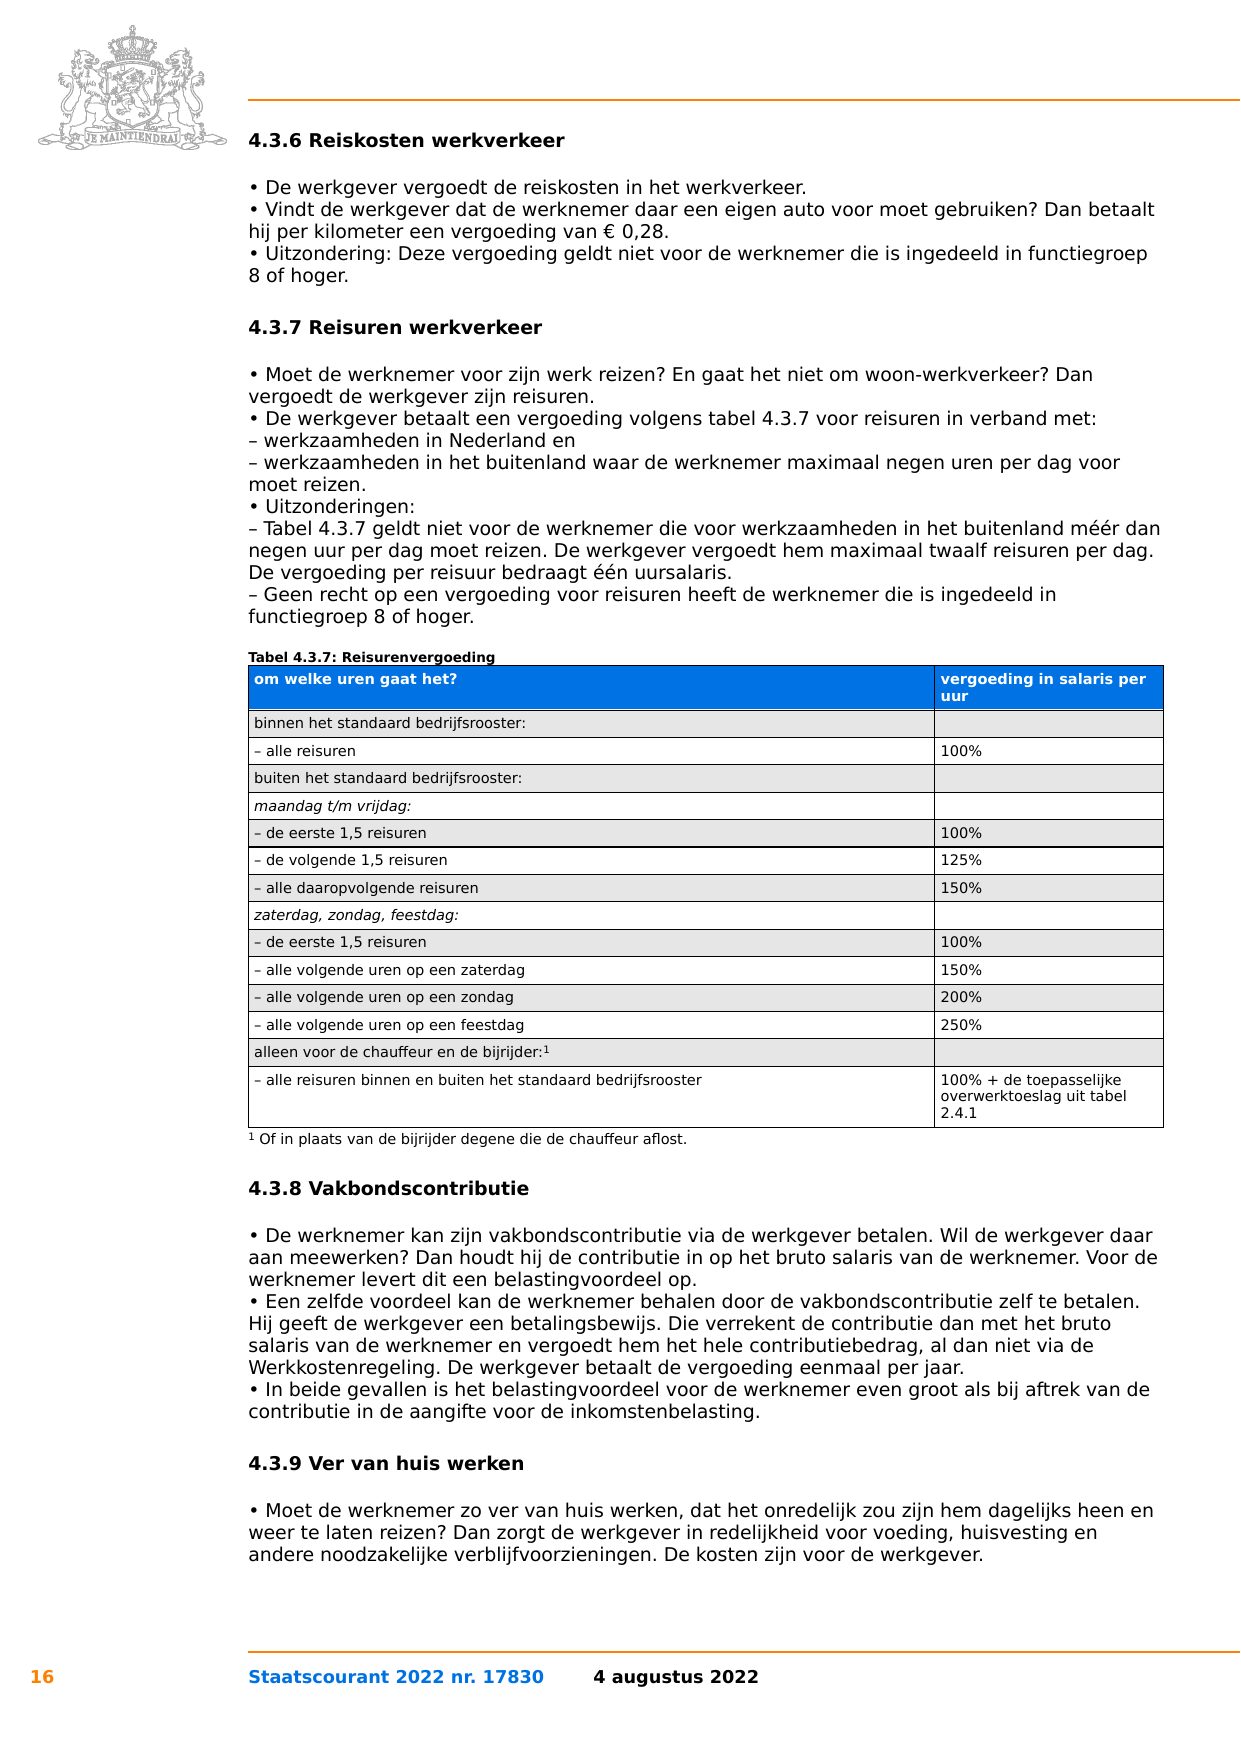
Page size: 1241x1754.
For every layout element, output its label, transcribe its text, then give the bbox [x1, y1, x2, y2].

text • Moet de werknemer zo ver van huis werken, dat het onredelijk zou zijn hem dagelijks heen en weer te laten reizen? Dan zorgt de werkgever in redelijkheid voor voeding, huisvesting en andere noodzakelijke verblijfvoorzieningen. De kosten zijn voor de werkgever. [248, 1499, 1163, 1566]
table_cell [935, 1039, 1163, 1066]
text – werkzaamheden in Nederland en [248, 430, 1163, 452]
table_cell 150% [935, 957, 1163, 983]
table_cell – de eerste 1,5 reisuren [249, 930, 934, 956]
table_cell – alle reisuren binnen en buiten het standaard bedrijfsrooster [249, 1067, 934, 1127]
subtitle 4.3.6 Reiskosten werkverkeer [248, 130, 1163, 152]
table_cell vergoeding in salaris per uur [935, 666, 1163, 709]
table_cell maandag t/m vrijdag: [249, 793, 934, 819]
table_cell zaterdag, zondag, feestdag: [249, 902, 934, 929]
table_cell 200% [935, 985, 1163, 1011]
text • Uitzondering: Deze vergoeding geldt niet voor de werknemer die is ingedeeld in functiegroep 8 of hoger. [248, 243, 1163, 287]
table_cell – alle daaropvolgende reisuren [249, 875, 934, 901]
text • Uitzonderingen: [248, 496, 1163, 518]
table_cell – alle volgende uren op een feestdag [249, 1012, 934, 1038]
table_cell – alle reisuren [249, 738, 934, 764]
text • Vindt de werkgever dat de werknemer daar een eigen auto voor moet gebruiken? Dan betaalt hij per kilometer een vergoeding van € 0,28. [248, 199, 1163, 243]
text – Geen recht op een vergoeding voor reisuren heeft de werknemer die is ingedeeld in functiegroep 8 of hoger. [248, 583, 1163, 627]
text • In beide gevallen is het belastingvoordeel voor de werknemer even groot als bij aftrek van de contributie in de aangifte voor de inkomstenbelasting. [248, 1379, 1163, 1423]
table_cell – de volgende 1,5 reisuren [249, 848, 934, 874]
text • De werkgever vergoedt de reiskosten in het werkverkeer. [248, 177, 1163, 199]
table_cell 125% [935, 848, 1163, 874]
table_cell alleen voor de chauffeur en de bijrijder:1 [249, 1039, 934, 1066]
subtitle 4.3.8 Vakbondscontributie [248, 1178, 1163, 1200]
table_cell 100% [935, 930, 1163, 956]
table_cell – de eerste 1,5 reisuren [249, 820, 934, 846]
table_cell binnen het standaard bedrijfsrooster: [249, 711, 934, 737]
table_cell 100% [935, 820, 1163, 846]
text • De werkgever betaalt een vergoeding volgens tabel 4.3.7 voor reisuren in verband met: [248, 408, 1163, 430]
text • De werknemer kan zijn vakbondscontributie via de werkgever betalen. Wil de werkgever daar aan meewerken? Dan houdt hij de contributie in op het bruto salaris van de werknemer. Voor de werknemer levert dit een belastingvoordeel op. [248, 1225, 1163, 1291]
table_cell [935, 765, 1163, 792]
table_cell 100% [935, 738, 1163, 764]
table_cell 100% + de toepasselijke overwerktoeslag uit tabel 2.4.1 [935, 1067, 1163, 1127]
table_cell – alle volgende uren op een zondag [249, 985, 934, 1011]
table_cell [935, 902, 1163, 929]
picture [38, 25, 227, 150]
table_cell – alle volgende uren op een zaterdag [249, 957, 934, 983]
table_cell om welke uren gaat het? [249, 666, 934, 709]
table_cell buiten het standaard bedrijfsrooster: [249, 765, 934, 792]
text – werkzaamheden in het buitenland waar de werknemer maximaal negen uren per dag voor moet reizen. [248, 452, 1163, 496]
table_cell 1 Of in plaats van de bijrijder degene die de chauffeur aflost. [248, 1128, 1163, 1148]
text • Een zelfde voordeel kan de werknemer behalen door de vakbondscontributie zelf te betalen. Hij geeft de werkgever een betalingsbewijs. Die verrekent de contributie dan met het bruto salaris van de werknemer en vergoedt hem het hele contributiebedrag, al dan niet via de Werkkostenregeling. De werkgever betaalt de vergoeding eenmaal per jaar. [248, 1291, 1163, 1379]
table_cell 150% [935, 875, 1163, 901]
table_cell [935, 711, 1163, 737]
text • Moet de werknemer voor zijn werk reizen? En gaat het niet om woon-werkverkeer? Dan vergoedt de werkgever zijn reisuren. [248, 364, 1163, 408]
subtitle 4.3.7 Reisuren werkverkeer [248, 317, 1163, 339]
table_header Tabel 4.3.7: Reisurenvergoeding [248, 649, 1163, 665]
subtitle 4.3.9 Ver van huis werken [248, 1453, 1163, 1474]
table_cell 250% [935, 1012, 1163, 1038]
table_cell [935, 793, 1163, 819]
text – Tabel 4.3.7 geldt niet voor de werknemer die voor werkzaamheden in het buitenland méér dan negen uur per dag moet reizen. De werkgever vergoedt hem maximaal twaalf reisuren per dag. De vergoeding per reisuur bedraagt één uursalaris. [248, 518, 1163, 583]
